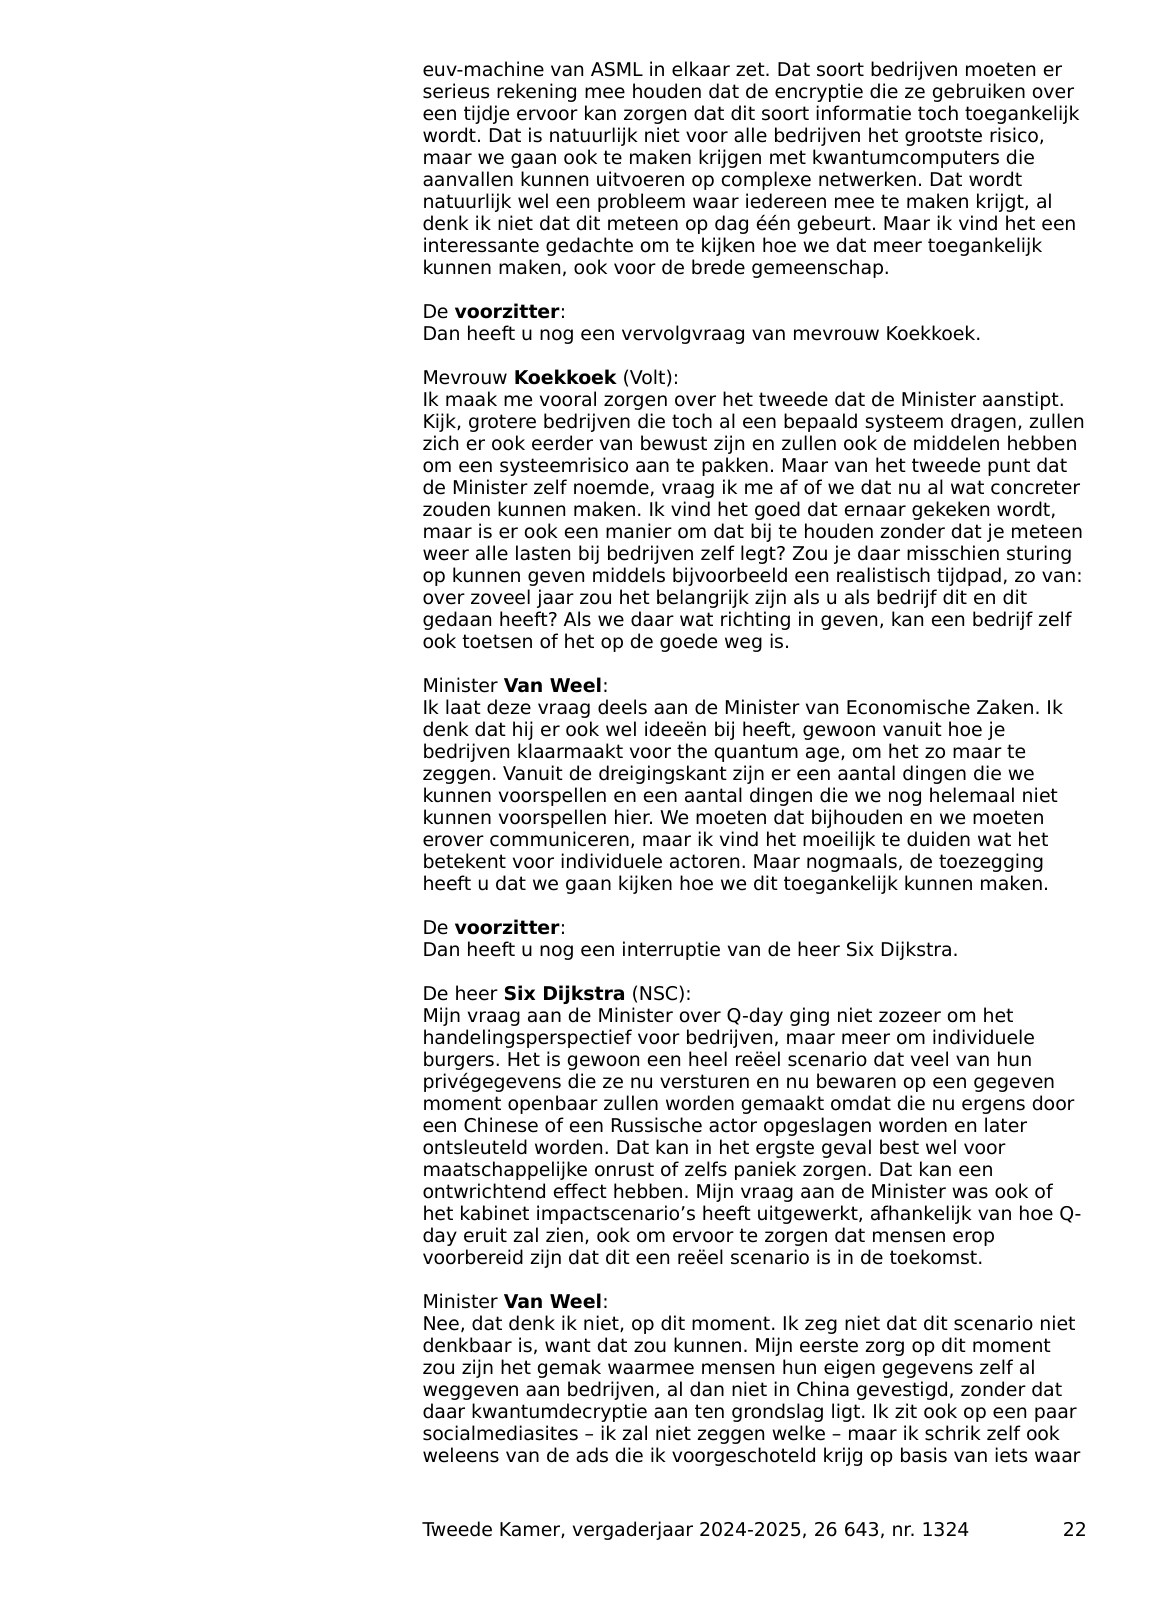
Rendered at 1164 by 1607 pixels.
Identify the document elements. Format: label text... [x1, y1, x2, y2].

text Nee, dat denk ik niet, op dit moment. Ik zeg niet dat dit scenario niet denkbaar is, want dat zou kunnen. Mijn eerste zorg op dit moment zou zijn het gemak waarmee mensen hun eigen gegevens zelf al weggeven aan bedrijven, al dan niet in China gevestigd, zonder dat daar kwantumdecryptie aan ten grondslag ligt. Ik zit ook op een paar socialmediasites – ik zal niet zeggen welke – maar ik schrik zelf ook weleens van de ads die ik voorgeschoteld krijg op basis van iets waar [422, 1313, 1087, 1467]
text De voorzitter: [422, 301, 1087, 323]
text Minister Van Weel: [422, 675, 1087, 697]
text Dan heeft u nog een interruptie van de heer Six Dijkstra. [422, 939, 1087, 961]
text Ik laat deze vraag deels aan de Minister van Economische Zaken. Ik denk dat hij er ook wel ideeën bij heeft, gewoon vanuit hoe je bedrijven klaarmaakt voor the quantum age, om het zo maar te zeggen. Vanuit de dreigingskant zijn er een aantal dingen die we kunnen voorspellen en een aantal dingen die we nog helemaal niet kunnen voorspellen hier. We moeten dat bijhouden en we moeten erover communiceren, maar ik vind het moeilijk te duiden wat het betekent voor individuele actoren. Maar nogmaals, de toezegging heeft u dat we gaan kijken hoe we dit toegankelijk kunnen maken. [422, 697, 1087, 895]
text Minister Van Weel: [422, 1291, 1087, 1313]
text euv-machine van ASML in elkaar zet. Dat soort bedrijven moeten er serieus rekening mee houden dat de encryptie die ze gebruiken over een tijdje ervoor kan zorgen dat dit soort informatie toch toegankelijk wordt. Dat is natuurlijk niet voor alle bedrijven het grootste risico, maar we gaan ook te maken krijgen met kwantumcomputers die aanvallen kunnen uitvoeren op complexe netwerken. Dat wordt natuurlijk wel een probleem waar iedereen mee te maken krijgt, al denk ik niet dat dit meteen op dag één gebeurt. Maar ik vind het een interessante gedachte om te kijken hoe we dat meer toegankelijk kunnen maken, ook voor de brede gemeenschap. [422, 59, 1087, 279]
text De heer Six Dijkstra (NSC): [422, 983, 1087, 1005]
text Dan heeft u nog een vervolgvraag van mevrouw Koekkoek. [422, 323, 1087, 345]
text De voorzitter: [422, 917, 1087, 939]
text Mijn vraag aan de Minister over Q-day ging niet zozeer om het handelingsperspectief voor bedrijven, maar meer om individuele burgers. Het is gewoon een heel reëel scenario dat veel van hun privégegevens die ze nu versturen en nu bewaren op een gegeven moment openbaar zullen worden gemaakt omdat die nu ergens door een Chinese of een Russische actor opgeslagen worden en later ontsleuteld worden. Dat kan in het ergste geval best wel voor maatschappelijke onrust of zelfs paniek zorgen. Dat kan een ontwrichtend effect hebben. Mijn vraag aan de Minister was ook of het kabinet impactscenario’s heeft uitgewerkt, afhankelijk van hoe Q-day eruit zal zien, ook om ervoor te zorgen dat mensen erop voorbereid zijn dat dit een reëel scenario is in de toekomst. [422, 1005, 1087, 1269]
text Ik maak me vooral zorgen over het tweede dat de Minister aanstipt. Kijk, grotere bedrijven die toch al een bepaald systeem dragen, zullen zich er ook eerder van bewust zijn en zullen ook de middelen hebben om een systeemrisico aan te pakken. Maar van het tweede punt dat de Minister zelf noemde, vraag ik me af of we dat nu al wat concreter zouden kunnen maken. Ik vind het goed dat ernaar gekeken wordt, maar is er ook een manier om dat bij te houden zonder dat je meteen weer alle lasten bij bedrijven zelf legt? Zou je daar misschien sturing op kunnen geven middels bijvoorbeeld een realistisch tijdpad, zo van: over zoveel jaar zou het belangrijk zijn als u als bedrijf dit en dit gedaan heeft? Als we daar wat richting in geven, kan een bedrijf zelf ook toetsen of het op de goede weg is. [422, 389, 1087, 653]
text Mevrouw Koekkoek (Volt): [422, 367, 1087, 389]
